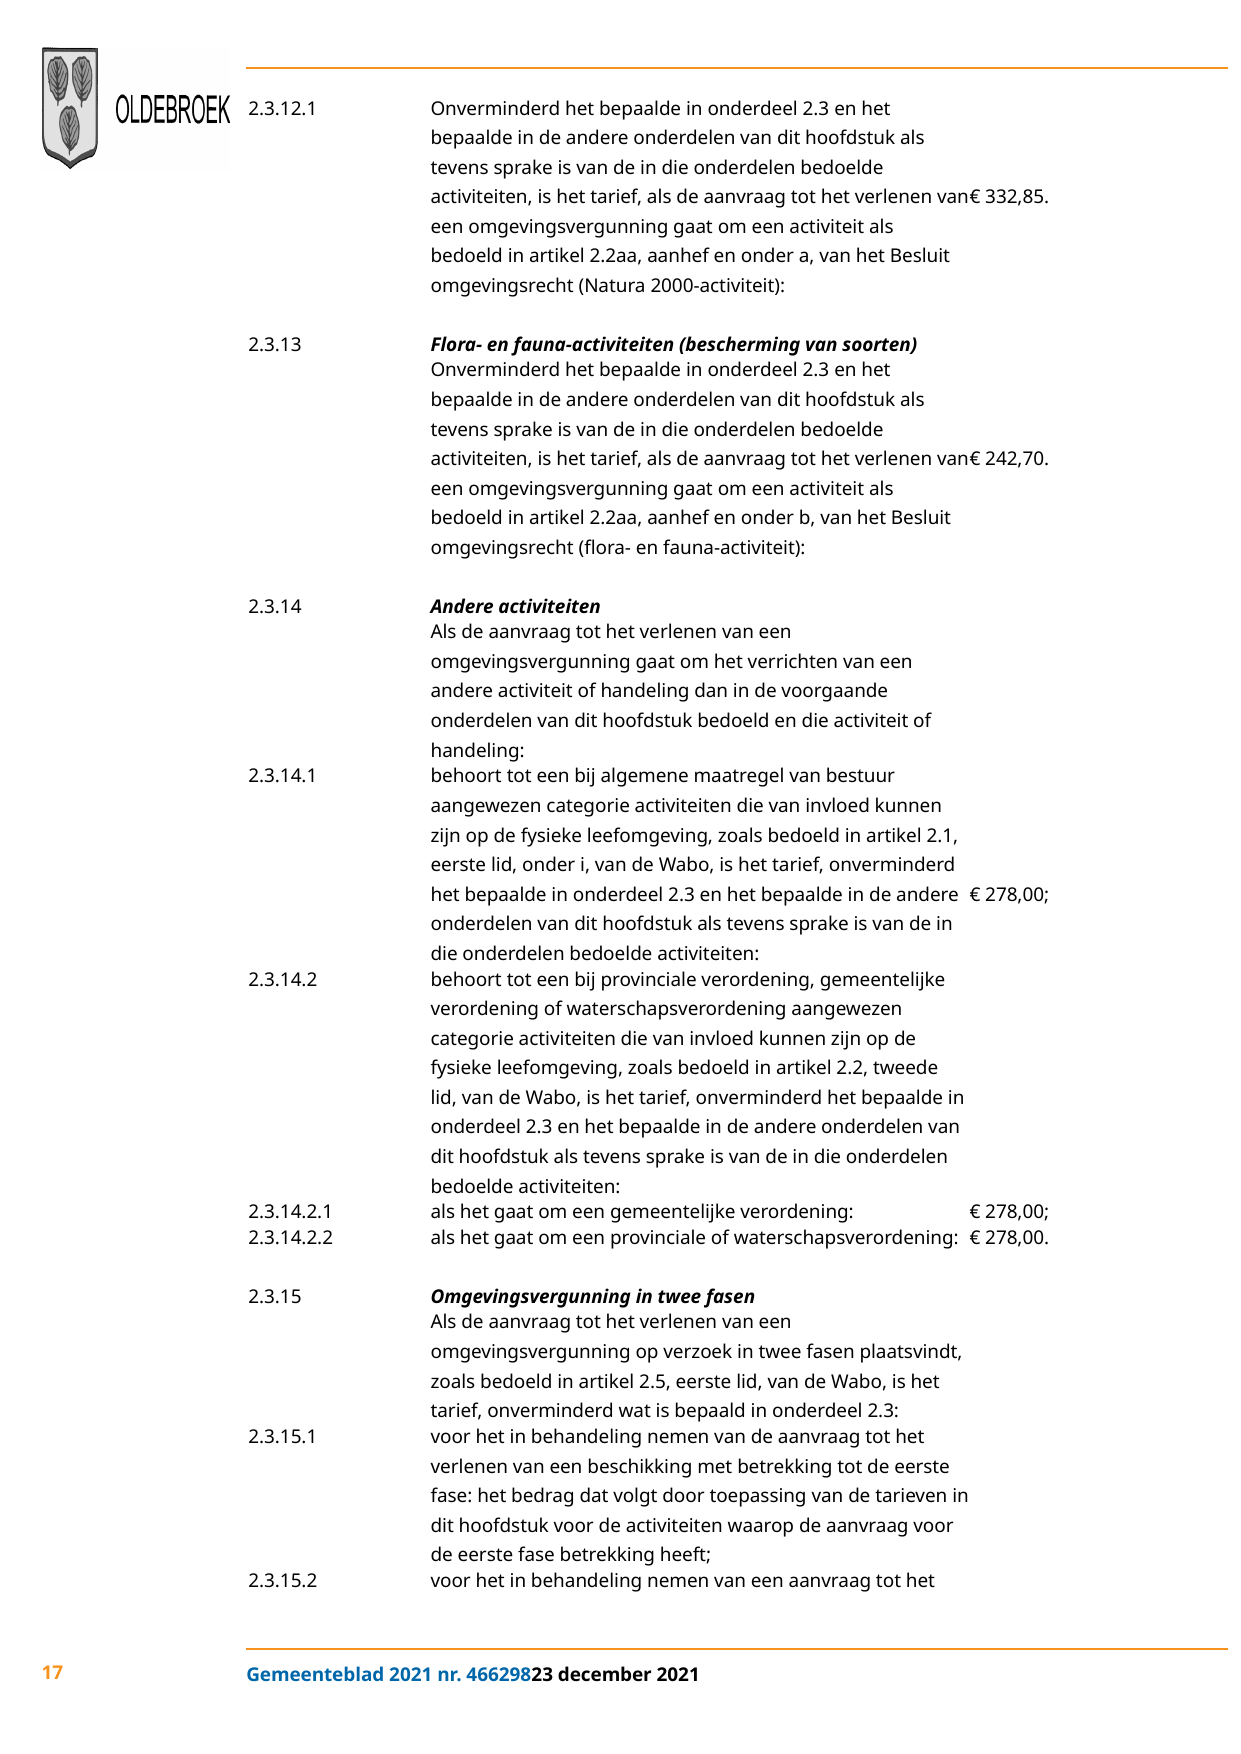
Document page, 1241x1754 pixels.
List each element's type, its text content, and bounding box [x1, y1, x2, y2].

table_cell 2.3.14.2.2 [248, 1224, 430, 1250]
table_cell Als de aanvraag tot het verlenen van een omgevingsvergunning op verzoek in twee fasen plaatsvindt, zoals bedoeld in artikel 2.5, eerste lid, van de Wabo, is het tarief, onverminderd wat is bepaald in onderdeel 2.3: [430, 1309, 969, 1423]
picture [41, 47, 231, 172]
table_cell [248, 619, 430, 763]
table_header Andere activiteiten [430, 593, 969, 618]
table_header 2.3.13 [248, 331, 430, 357]
table_cell als het gaat om een gemeentelijke verordening: [430, 1199, 969, 1224]
table_header Omgevingsvergunning in twee fasen [430, 1283, 969, 1309]
table_cell 2.3.12.1 [248, 95, 430, 298]
table_cell [969, 1423, 1152, 1567]
table_header 2.3.15 [248, 1283, 430, 1309]
table_cell [969, 966, 1152, 1199]
table_header 2.3.14 [248, 593, 430, 618]
table_cell [969, 619, 1152, 763]
table_cell als het gaat om een provinciale of waterschapsverordening: [430, 1224, 969, 1250]
table_cell behoort tot een bij provinciale verordening, gemeentelijke verordening of waterschapsverordening aangewezen categorie activiteiten die van invloed kunnen zijn op de fysieke leefomgeving, zoals bedoeld in artikel 2.2, tweede lid, van de Wabo, is het tarief, onverminderd het bepaalde in onderdeel 2.3 en het bepaalde in de andere onderdelen van dit hoofdstuk als tevens sprake is van de in die onderdelen bedoelde activiteiten: [430, 966, 969, 1199]
table_cell € 278,00; [969, 1199, 1152, 1224]
table_cell € 242,70. [969, 357, 1152, 560]
table_cell € 278,00; [969, 763, 1152, 966]
table_cell 2.3.14.2 [248, 966, 430, 1199]
table_cell € 278,00. [969, 1224, 1152, 1250]
table_cell 2.3.15.1 [248, 1423, 430, 1567]
table_cell Als de aanvraag tot het verlenen van een omgevingsvergunning gaat om het verrichten van een andere activiteit of handeling dan in de voorgaande onderdelen van dit hoofdstuk bedoeld en die activiteit of handeling: [430, 619, 969, 763]
table_header [969, 331, 1152, 357]
table_cell [248, 357, 430, 560]
table_header [969, 593, 1152, 618]
table_cell 2.3.14.2.1 [248, 1199, 430, 1224]
table_cell [969, 1567, 1152, 1593]
table_header Flora- en fauna-activiteiten (bescherming van soorten) [430, 331, 969, 357]
table_cell voor het in behandeling nemen van de aanvraag tot het verlenen van een beschikking met betrekking tot de eerste fase: het bedrag dat volgt door toepassing van de tarieven in dit hoofdstuk voor de activiteiten waarop de aanvraag voor de eerste fase betrekking heeft; [430, 1423, 969, 1567]
table_cell 2.3.14.1 [248, 763, 430, 966]
table_cell voor het in behandeling nemen van een aanvraag tot het [430, 1567, 969, 1593]
table_cell behoort tot een bij algemene maatregel van bestuur aangewezen categorie activiteiten die van invloed kunnen zijn op de fysieke leefomgeving, zoals bedoeld in artikel 2.1, eerste lid, onder i, van de Wabo, is het tarief, onverminderd het bepaalde in onderdeel 2.3 en het bepaalde in de andere onderdelen van dit hoofdstuk als tevens sprake is van de in die onderdelen bedoelde activiteiten: [430, 763, 969, 966]
table_cell [248, 1309, 430, 1423]
table_cell Onverminderd het bepaalde in onderdeel 2.3 en het bepaalde in de andere onderdelen van dit hoofdstuk als tevens sprake is van de in die onderdelen bedoelde activiteiten, is het tarief, als de aanvraag tot het verlenen van een omgevingsvergunning gaat om een activiteit als bedoeld in artikel 2.2aa, aanhef en onder b, van het Besluit omgevingsrecht (flora- en fauna-activiteit): [430, 357, 969, 560]
table_header [969, 1283, 1152, 1309]
table_cell Onverminderd het bepaalde in onderdeel 2.3 en het bepaalde in de andere onderdelen van dit hoofdstuk als tevens sprake is van de in die onderdelen bedoelde activiteiten, is het tarief, als de aanvraag tot het verlenen van een omgevingsvergunning gaat om een activiteit als bedoeld in artikel 2.2aa, aanhef en onder a, van het Besluit omgevingsrecht (Natura 2000-activiteit): [430, 95, 969, 298]
table_cell 2.3.15.2 [248, 1567, 430, 1593]
table_cell [969, 1309, 1152, 1423]
table_cell € 332,85. [969, 95, 1152, 298]
